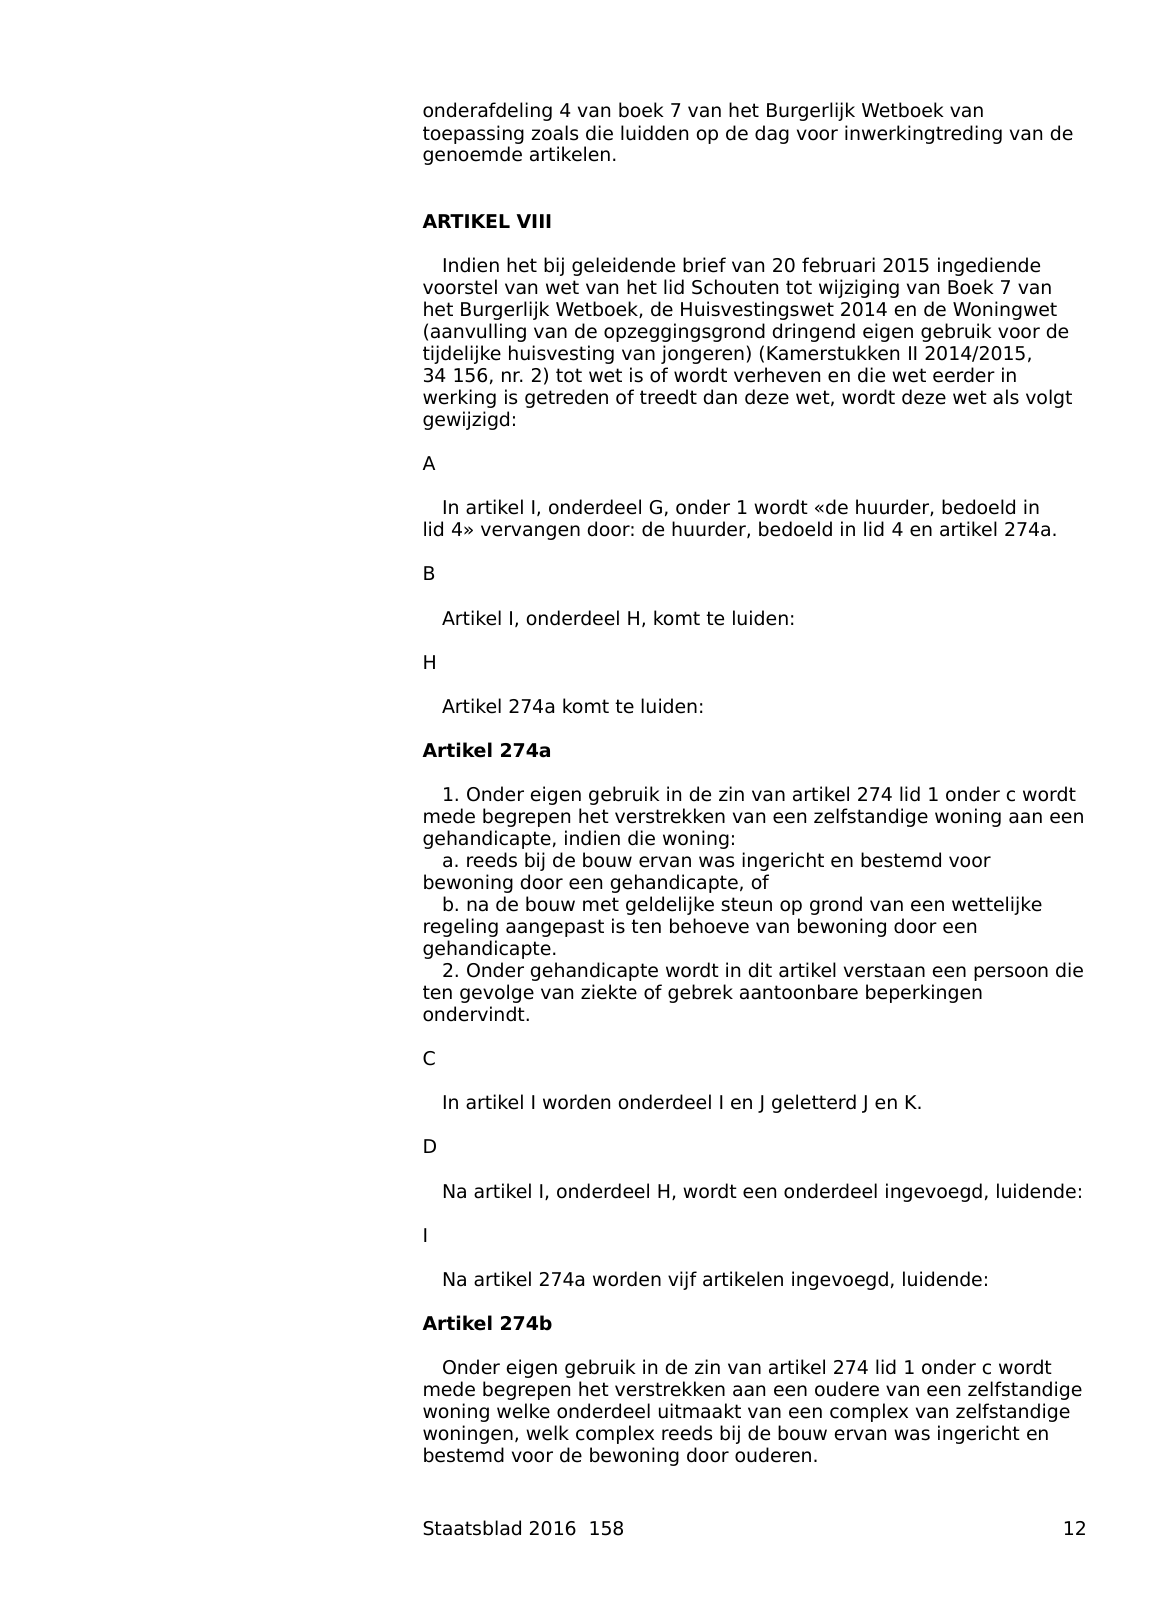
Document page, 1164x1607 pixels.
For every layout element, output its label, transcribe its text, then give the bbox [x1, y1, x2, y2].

text I [422, 1225, 1087, 1247]
text b. na de bouw met geldelijke steun op grond van een wettelijke regeling aangepast is ten behoeve van bewoning door een gehandicapte. [422, 894, 1087, 960]
text Na artikel I, onderdeel H, wordt een onderdeel ingevoegd, luidende: [422, 1181, 1087, 1202]
text Indien het bij geleidende brief van 20 februari 2015 ingediende voorstel van wet van het lid Schouten tot wijziging van Boek 7 van het Burgerlijk Wetboek, de Huisvestingswet 2014 en de Woningwet (aanvulling van de opzeggingsgrond dringend eigen gebruik voor de tijdelijke huisvesting van jongeren) (Kamerstukken II 2014/2015, 34 156, nr. 2) tot wet is of wordt verheven en die wet eerder in werking is getreden of treedt dan deze wet, wordt deze wet als volgt gewijzigd: [422, 255, 1087, 431]
text 1. Onder eigen gebruik in de zin van artikel 274 lid 1 onder c wordt mede begrepen het verstrekken van een zelfstandige woning aan een gehandicapte, indien die woning: [422, 784, 1087, 850]
text Artikel I, onderdeel H, komt te luiden: [422, 607, 1087, 629]
text C [422, 1048, 1087, 1070]
text H [422, 652, 1087, 673]
text a. reeds bij de bouw ervan was ingericht en bestemd voor bewoning door een gehandicapte, of [422, 850, 1087, 894]
text D [422, 1136, 1087, 1158]
subtitle ARTIKEL VIII [422, 211, 1087, 233]
text Onder eigen gebruik in de zin van artikel 274 lid 1 onder c wordt mede begrepen het verstrekken aan een oudere van een zelfstandige woning welke onderdeel uitmaakt van een complex van zelfstandige woningen, welk complex reeds bij de bouw ervan was ingericht en bestemd voor de bewoning door ouderen. [422, 1357, 1087, 1467]
text onderafdeling 4 van boek 7 van het Burgerlijk Wetboek van toepassing zoals die luidden op de dag voor inwerkingtreding van de genoemde artikelen. [422, 100, 1087, 166]
text Na artikel 274a worden vijf artikelen ingevoegd, luidende: [422, 1269, 1087, 1291]
text 2. Onder gehandicapte wordt in dit artikel verstaan een persoon die ten gevolge van ziekte of gebrek aantoonbare beperkingen ondervindt. [422, 960, 1087, 1026]
text A [422, 453, 1087, 475]
text B [422, 563, 1087, 585]
text In artikel I, onderdeel G, onder 1 wordt «de huurder, bedoeld in lid 4» vervangen door: de huurder, bedoeld in lid 4 en artikel 274a. [422, 497, 1087, 541]
text Artikel 274a komt te luiden: [422, 696, 1087, 718]
subtitle Artikel 274a [422, 740, 1087, 762]
subtitle Artikel 274b [422, 1313, 1087, 1335]
text In artikel I worden onderdeel I en J geletterd J en K. [422, 1092, 1087, 1114]
